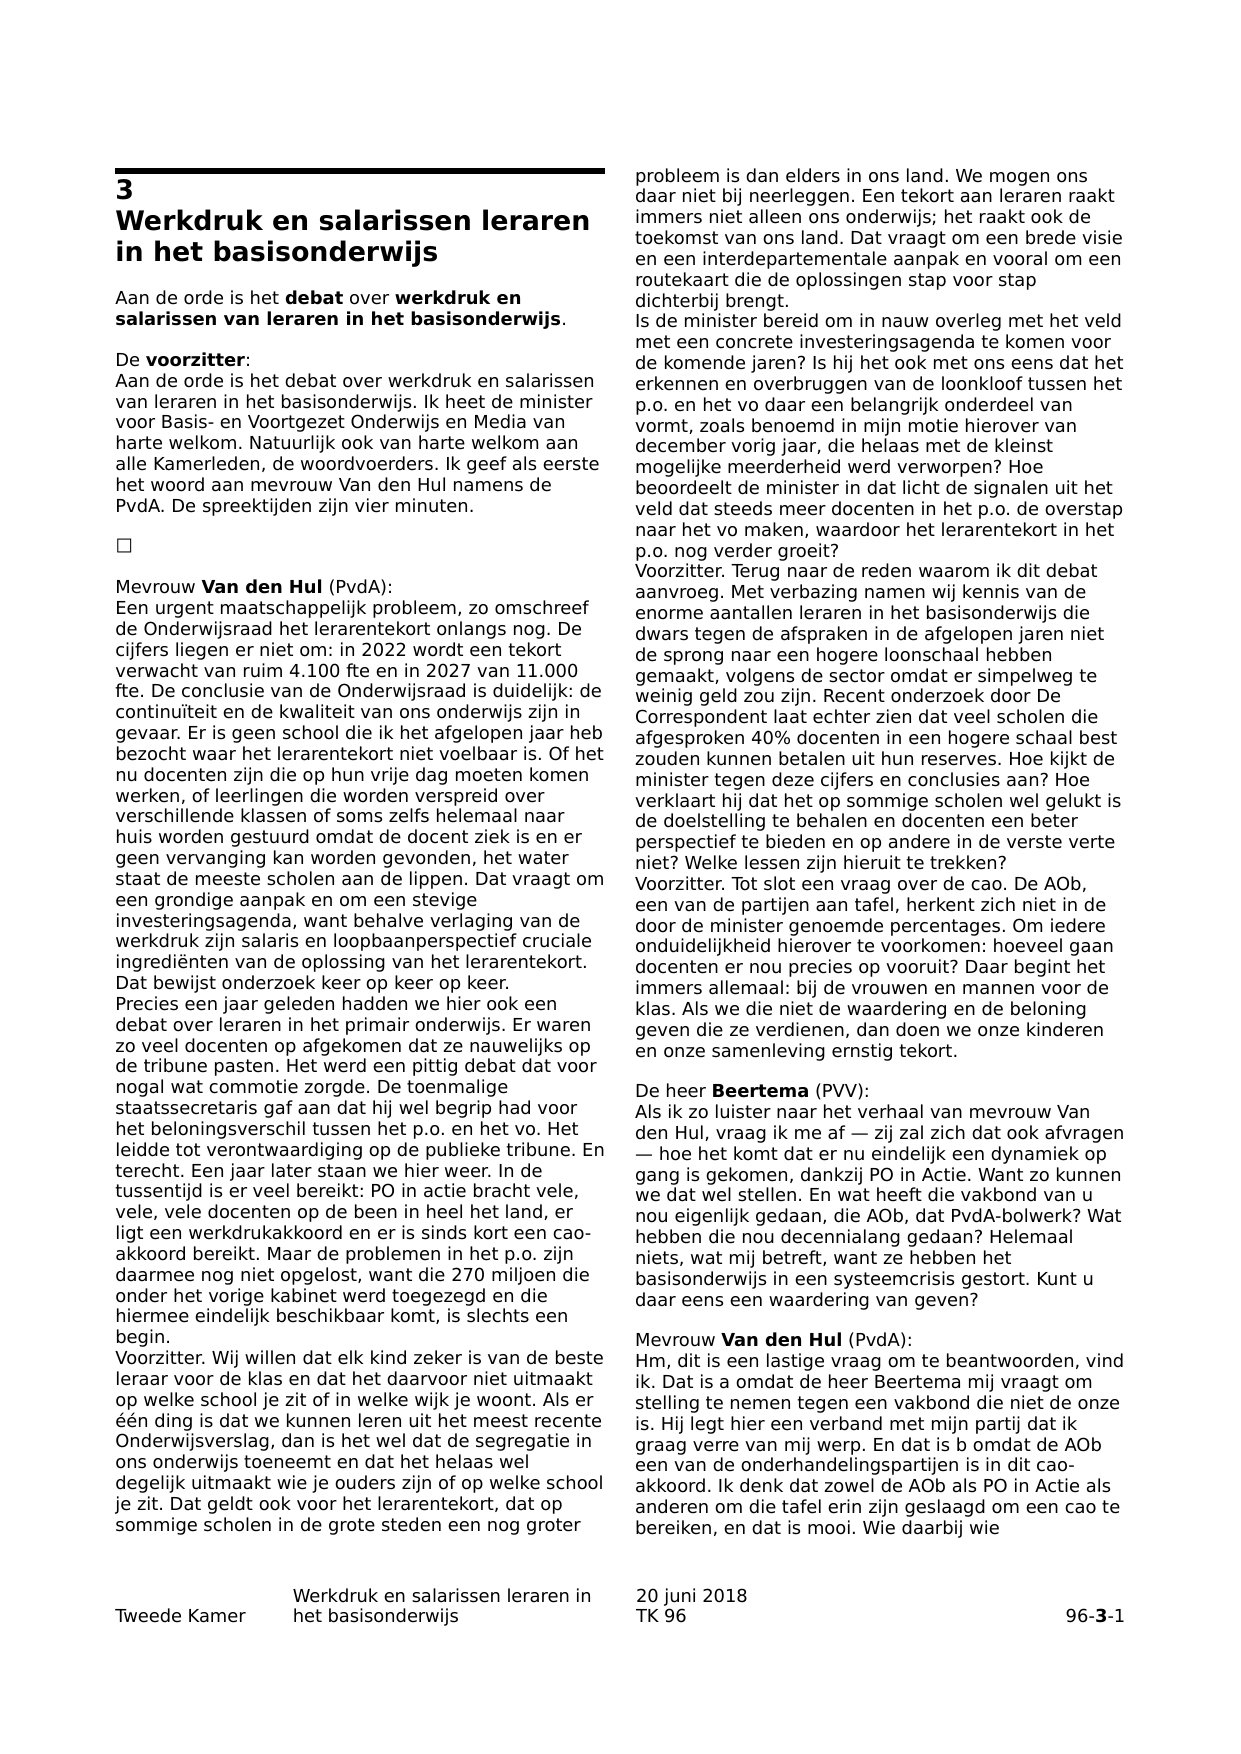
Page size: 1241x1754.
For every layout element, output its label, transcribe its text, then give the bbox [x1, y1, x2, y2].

text Als ik zo luister naar het verhaal van mevrouw Van den Hul, vraag ik me af — zij zal zich dat ook afvragen — hoe het komt dat er nu eindelijk een dynamiek op gang is gekomen, dankzij PO in Actie. Want zo kunnen we dat wel stellen. En wat heeft die vakbond van u nou eigenlijk gedaan, die AOb, dat PvdA-bolwerk? Wat hebben die nou decennialang gedaan? Helemaal niets, wat mij betreft, want ze hebben het basisonderwijs in een systeemcrisis gestort. Kunt u daar eens een waardering van geven? [635, 1102, 1125, 1310]
text Voorzitter. Tot slot een vraag over de cao. De AOb, een van de partijen aan tafel, herkent zich niet in de door de minister genoemde percentages. Om iedere onduidelijkheid hierover te voorkomen: hoeveel gaan docenten er nou precies op vooruit? Daar begint het immers allemaal: bij de vrouwen en mannen voor de klas. Als we die niet de waardering en de beloning geven die ze verdienen, dan doen we onze kinderen en onze samenleving ernstig tekort. [635, 874, 1125, 1061]
text ⬜ [115, 536, 605, 557]
text Een urgent maatschappelijk probleem, zo omschreef de Onderwijsraad het lerarentekort onlangs nog. De cijfers liegen er niet om: in 2022 wordt een tekort verwacht van ruim 4.100 fte en in 2027 van 11.000 fte. De conclusie van de Onderwijsraad is duidelijk: de continuïteit en de kwaliteit van ons onderwijs zijn in gevaar. Er is geen school die ik het afgelopen jaar heb bezocht waar het lerarentekort niet voelbaar is. Of het nu docenten zijn die op hun vrije dag moeten komen werken, of leerlingen die worden verspreid over verschillende klassen of soms zelfs helemaal naar huis worden gestuurd omdat de docent ziek is en er geen vervanging kan worden gevonden, het water staat de meeste scholen aan de lippen. Dat vraagt om een grondige aanpak en om een stevige investeringsagenda, want behalve verlaging van de werkdruk zijn salaris en loopbaanperspectief cruciale ingrediënten van de oplossing van het lerarentekort. Dat bewijst onderzoek keer op keer op keer. [115, 598, 605, 994]
text De voorzitter: [115, 350, 605, 371]
text De heer Beertema (PVV): [635, 1081, 1125, 1102]
text Mevrouw Van den Hul (PvdA): [115, 577, 605, 598]
text Is de minister bereid om in nauw overleg met het veld met een concrete investeringsagenda te komen voor de komende jaren? Is hij het ook met ons eens dat het erkennen en overbruggen van de loonkloof tussen het p.o. en het vo daar een belangrijk onderdeel van vormt, zoals benoemd in mijn motie hierover van december vorig jaar, die helaas met de kleinst mogelijke meerderheid werd verworpen? Hoe beoordeelt de minister in dat licht de signalen uit het veld dat steeds meer docenten in het p.o. de overstap naar het vo maken, waardoor het lerarentekort in het p.o. nog verder groeit? [635, 311, 1125, 561]
text Aan de orde is het debat over werkdruk en salarissen van leraren in het basisonderwijs. Ik heet de minister voor Basis- en Voortgezet Onderwijs en Media van harte welkom. Natuurlijk ook van harte welkom aan alle Kamerleden, de woordvoerders. Ik geef als eerste het woord aan mevrouw Van den Hul namens de PvdA. De spreektijden zijn vier minuten. [115, 371, 605, 516]
text Hm, dit is een lastige vraag om te beantwoorden, vind ik. Dat is a omdat de heer Beertema mij vraagt om stelling te nemen tegen een vakbond die niet de onze is. Hij legt hier een verband met mijn partij dat ik graag verre van mij werp. En dat is b omdat de AOb een van de onderhandelingspartijen is in dit cao-akkoord. Ik denk dat zowel de AOb als PO in Actie als anderen om die tafel erin zijn geslaagd om een cao te bereiken, en dat is mooi. Wie daarbij wie [635, 1351, 1125, 1538]
text Voorzitter. Terug naar de reden waarom ik dit debat aanvroeg. Met verbazing namen wij kennis van de enorme aantallen leraren in het basisonderwijs die dwars tegen de afspraken in de afgelopen jaren niet de sprong naar een hogere loonschaal hebben gemaakt, volgens de sector omdat er simpelweg te weinig geld zou zijn. Recent onderzoek door De Correspondent laat echter zien dat veel scholen die afgesproken 40% docenten in een hogere schaal best zouden kunnen betalen uit hun reserves. Hoe kijkt de minister tegen deze cijfers en conclusies aan? Hoe verklaart hij dat het op sommige scholen wel gelukt is de doelstelling te behalen en docenten een beter perspectief te bieden en op andere in de verste verte niet? Welke lessen zijn hieruit te trekken? [635, 561, 1125, 874]
text Mevrouw Van den Hul (PvdA): [635, 1330, 1125, 1351]
text Aan de orde is het debat over werkdruk en salarissen van leraren in het basisonderwijs. [115, 288, 605, 330]
text Precies een jaar geleden hadden we hier ook een debat over leraren in het primair onderwijs. Er waren zo veel docenten op afgekomen dat ze nauwelijks op de tribune pasten. Het werd een pittig debat dat voor nogal wat commotie zorgde. De toenmalige staatssecretaris gaf aan dat hij wel begrip had voor het beloningsverschil tussen het p.o. en het vo. Het leidde tot verontwaardiging op de publieke tribune. En terecht. Een jaar later staan we hier weer. In de tussentijd is er veel bereikt: PO in actie bracht vele, vele, vele docenten op de been in heel het land, er ligt een werkdrukakkoord en er is sinds kort een cao-akkoord bereikt. Maar de problemen in het p.o. zijn daarmee nog niet opgelost, want die 270 miljoen die onder het vorige kabinet werd toegezegd en die hiermee eindelijk beschikbaar komt, is slechts een begin. [115, 994, 605, 1348]
title 3 Werkdruk en salarissen leraren in het basisonderwijs [115, 174, 605, 268]
text probleem is dan elders in ons land. We mogen ons daar niet bij neerleggen. Een tekort aan leraren raakt immers niet alleen ons onderwijs; het raakt ook de toekomst van ons land. Dat vraagt om een brede visie en een interdepartementale aanpak en vooral om een routekaart die de oplossingen stap voor stap dichterbij brengt. [635, 165, 1125, 311]
text Voorzitter. Wij willen dat elk kind zeker is van de beste leraar voor de klas en dat het daarvoor niet uitmaakt op welke school je zit of in welke wijk je woont. Als er één ding is dat we kunnen leren uit het meest recente Onderwijsverslag, dan is het wel dat de segregatie in ons onderwijs toeneemt en dat het helaas wel degelijk uitmaakt wie je ouders zijn of op welke school je zit. Dat geldt ook voor het lerarentekort, dat op sommige scholen in de grote steden een nog groter [115, 1348, 605, 1535]
